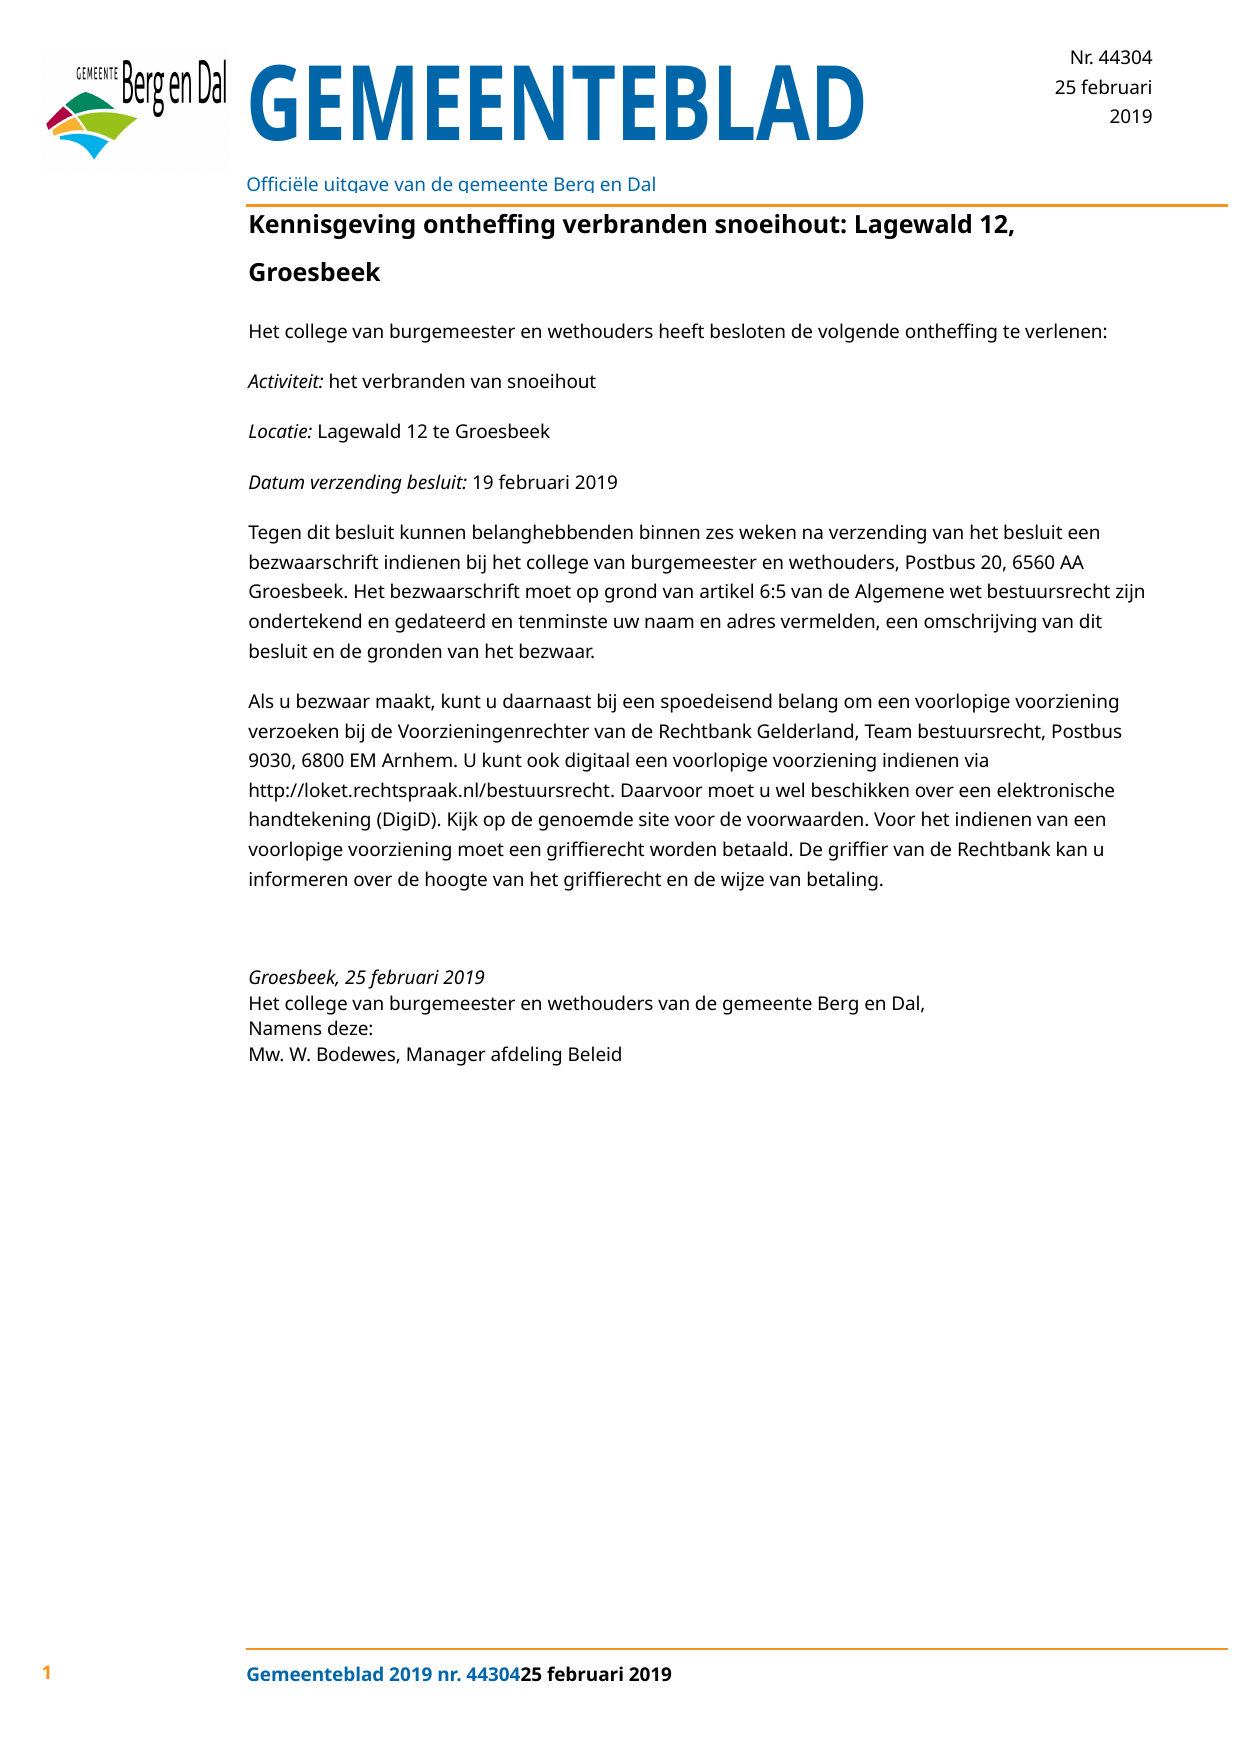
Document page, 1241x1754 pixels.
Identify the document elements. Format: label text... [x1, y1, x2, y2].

text Het college van burgemeester en wethouders van de gemeente Berg en Dal, [248, 990, 1152, 1016]
text Mw. W. Bodewes, Manager afdeling Beleid [248, 1041, 1152, 1067]
text Als u bezwaar maakt, kunt u daarnaast bij een spoedeisend belang om een voorlopige voorziening verzoeken bij de Voorzieningenrechter van de Rechtbank Gelderland, Team bestuursrecht, Postbus 9030, 6800 EM Arnhem. U kunt ook digitaal een voorlopige voorziening indienen via http://loket.rechtspraak.nl/bestuursrecht. Daarvoor moet u wel beschikken over een elektronische handtekening (DigiD). Kijk op de genoemde site voor de voorwaarden. Voor het indienen van een voorlopige voorziening moet een griffierecht worden betaald. De griffier van de Rechtbank kan u informeren over de hoogte van het griffierecht en de wijze van betaling. [248, 688, 1152, 892]
text Groesbeek, 25 februari 2019 [248, 964, 1152, 990]
text Tegen dit besluit kunnen belanghebbenden binnen zes weken na verzending van het besluit een bezwaarschrift indienen bij het college van burgemeester en wethouders, Postbus 20, 6560 AA Groesbeek. Het bezwaarschrift moet op grond van artikel 6:5 van de Algemene wet bestuursrecht zijn ondertekend en gedateerd en tenminste uw naam en adres vermelden, een omschrijving van dit besluit en de gronden van het bezwaar. [248, 519, 1152, 664]
text Locatie: Lagewald 12 te Groesbeek [248, 419, 1152, 444]
text Kennisgeving ontheffing verbranden snoeihout: Lagewald 12, Groesbeek [248, 207, 1152, 288]
text Activiteit: het verbranden van snoeihout [248, 368, 1152, 394]
text Het college van burgemeester en wethouders heeft besloten de volgende ontheffing te verlenen: [248, 318, 1152, 344]
picture [41, 47, 231, 172]
text Datum verzending besluit: 19 februari 2019 [248, 469, 1152, 495]
text Namens deze: [248, 1016, 1152, 1041]
